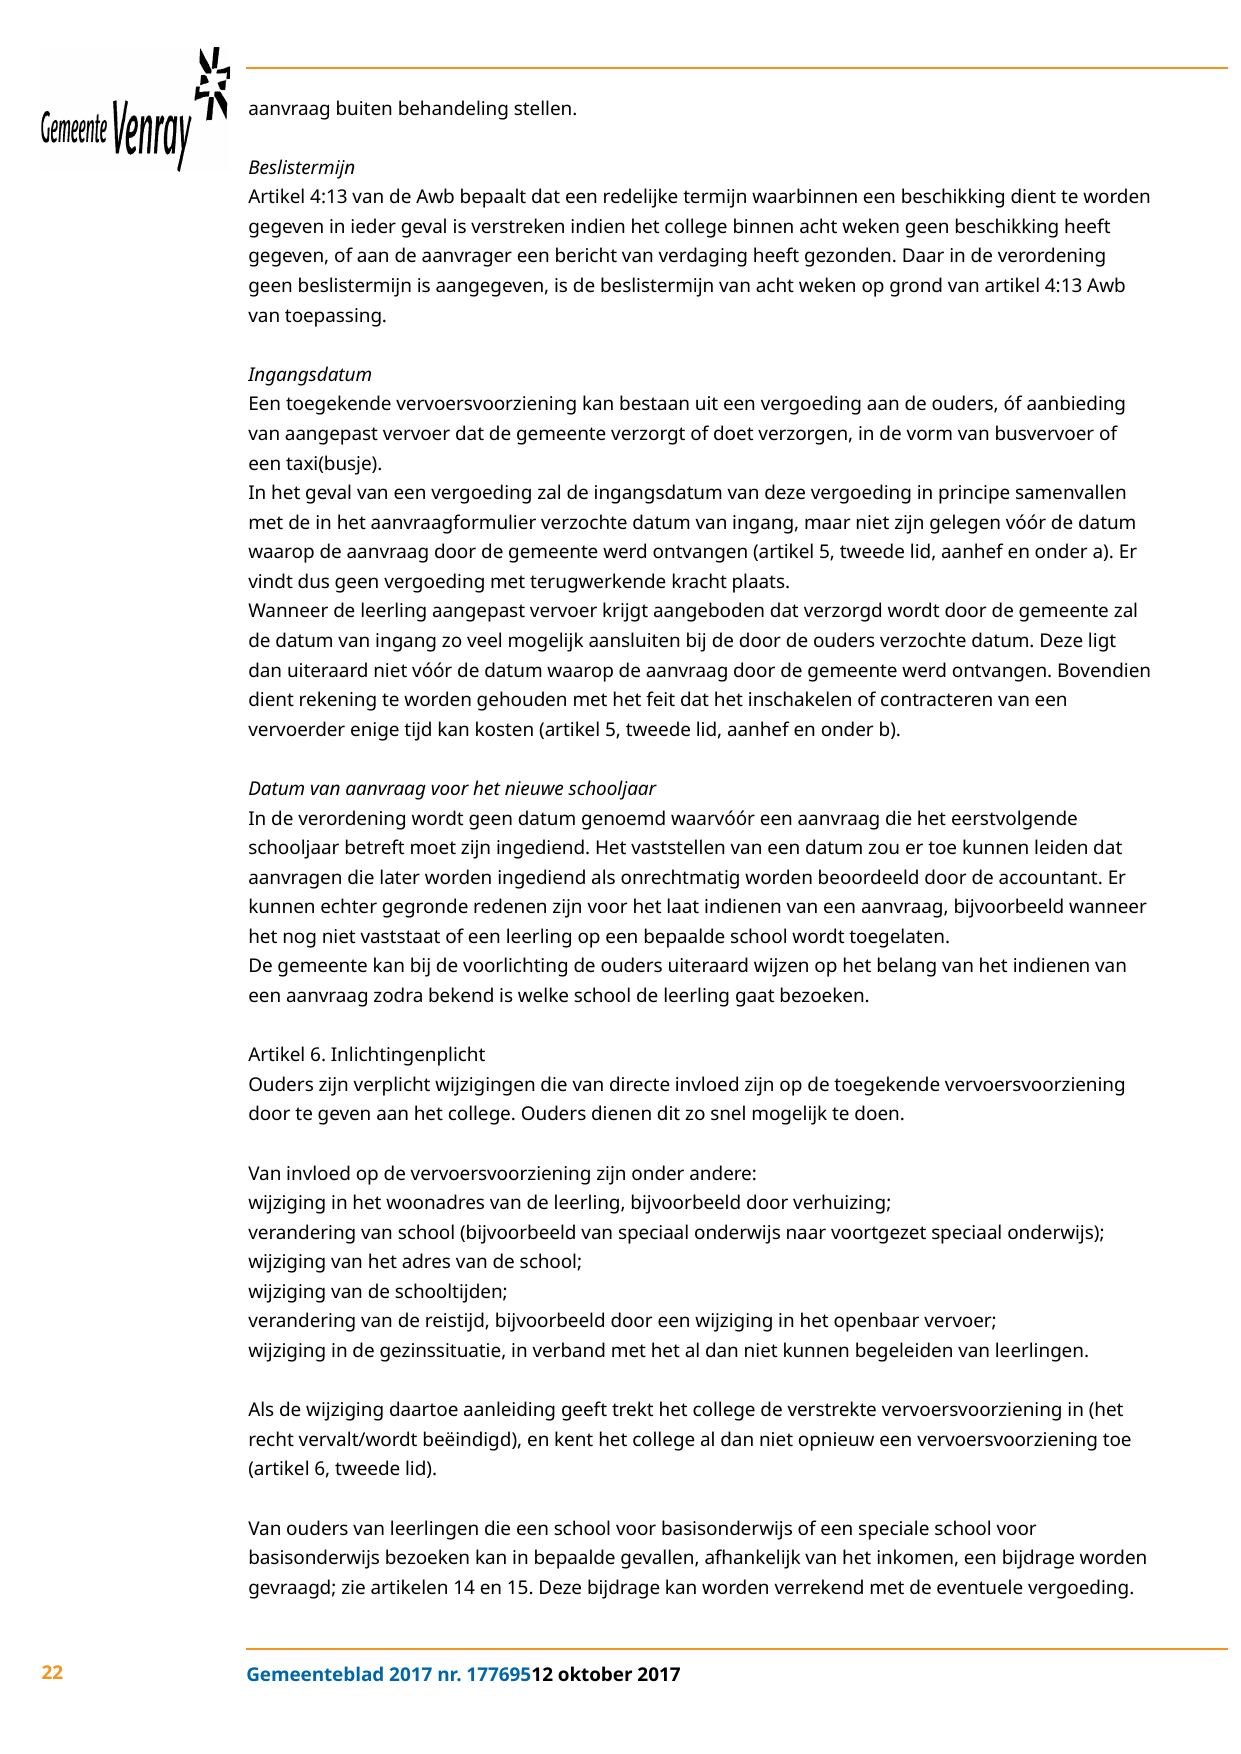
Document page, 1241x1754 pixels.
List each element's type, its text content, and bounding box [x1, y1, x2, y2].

text aanvraag buiten behandeling stellen. [248, 95, 1152, 121]
text verandering van de reistijd, bijvoorbeeld door een wijziging in het openbaar vervoer; [248, 1308, 1152, 1333]
text Wanneer de leerling aangepast vervoer krijgt aangeboden dat verzorgd wordt door de gemeente zal de datum van ingang zo veel mogelijk aansluiten bij de door de ouders verzochte datum. Deze ligt dan uiteraard niet vóór de datum waarop de aanvraag door de gemeente werd ontvangen. Bovendien dient rekening te worden gehouden met het feit dat het inschakelen of contracteren van een vervoerder enige tijd kan kosten (artikel 5, tweede lid, aanhef en onder b). [248, 598, 1152, 742]
text In het geval van een vergoeding zal de ingangsdatum van deze vergoeding in principe samenvallen met de in het aanvraagformulier verzochte datum van ingang, maar niet zijn gelegen vóór de datum waarop de aanvraag door de gemeente werd ontvangen (artikel 5, tweede lid, aanhef en onder a). Er vindt dus geen vergoeding met terugwerkende kracht plaats. [248, 479, 1152, 594]
text Een toegekende vervoersvoorziening kan bestaan uit een vergoeding aan de ouders, óf aanbieding van aangepast vervoer dat de gemeente verzorgt of doet verzorgen, in de vorm van busvervoer of een taxi(busje). [248, 391, 1152, 476]
picture [41, 47, 231, 172]
text wijziging van het adres van de school; [248, 1248, 1152, 1274]
text De gemeente kan bij de voorlichting de ouders uiteraard wijzen op het belang van het indienen van een aanvraag zodra bekend is welke school de leerling gaat bezoeken. [248, 953, 1152, 1008]
text Artikel 4:13 van de Awb bepaalt dat een redelijke termijn waarbinnen een beschikking dient te worden gegeven in ieder geval is verstreken indien het college binnen acht weken geen beschikking heeft gegeven, of aan de aanvrager een bericht van verdaging heeft gezonden. Daar in de verordening geen beslistermijn is aangegeven, is de beslistermijn van acht weken op grond van artikel 4:13 Awb van toepassing. [248, 183, 1152, 328]
text In de verordening wordt geen datum genoemd waarvóór een aanvraag die het eerstvolgende schooljaar betreft moet zijn ingediend. Het vaststellen van een datum zou er toe kunnen leiden dat aanvragen die later worden ingediend als onrechtmatig worden beoordeeld door de accountant. Er kunnen echter gegronde redenen zijn voor het laat indienen van een aanvraag, bijvoorbeeld wanneer het nog niet vaststaat of een leerling op een bepaalde school wordt toegelaten. [248, 805, 1152, 949]
text Beslistermijn [248, 154, 1152, 180]
text Als de wijziging daartoe aanleiding geeft trekt het college de verstrekte vervoersvoorziening in (het recht vervalt/wordt beëindigd), en kent het college al dan niet opnieuw een vervoersvoorziening toe (artikel 6, tweede lid). [248, 1396, 1152, 1481]
text Ingangsdatum [248, 361, 1152, 387]
text verandering van school (bijvoorbeeld van speciaal onderwijs naar voortgezet speciaal onderwijs); [248, 1219, 1152, 1245]
text wijziging van de schooltijden; [248, 1278, 1152, 1304]
text Artikel 6. Inlichtingenplicht [248, 1041, 1152, 1067]
text wijziging in het woonadres van de leerling, bijvoorbeeld door verhuizing; [248, 1189, 1152, 1215]
text wijziging in de gezinssituatie, in verband met het al dan niet kunnen begeleiden van leerlingen. [248, 1337, 1152, 1363]
text Datum van aanvraag voor het nieuwe schooljaar [248, 775, 1152, 801]
text Van invloed op de vervoersvoorziening zijn onder andere: [248, 1160, 1152, 1186]
text Van ouders van leerlingen die een school voor basisonderwijs of een speciale school voor basisonderwijs bezoeken kan in bepaalde gevallen, afhankelijk van het inkomen, een bijdrage worden gevraagd; zie artikelen 14 en 15. Deze bijdrage kan worden verrekend met de eventuele vergoeding. [248, 1515, 1152, 1600]
text Ouders zijn verplicht wijzigingen die van directe invloed zijn op de toegekende vervoersvoorziening door te geven aan het college. Ouders dienen dit zo snel mogelijk te doen. [248, 1071, 1152, 1126]
